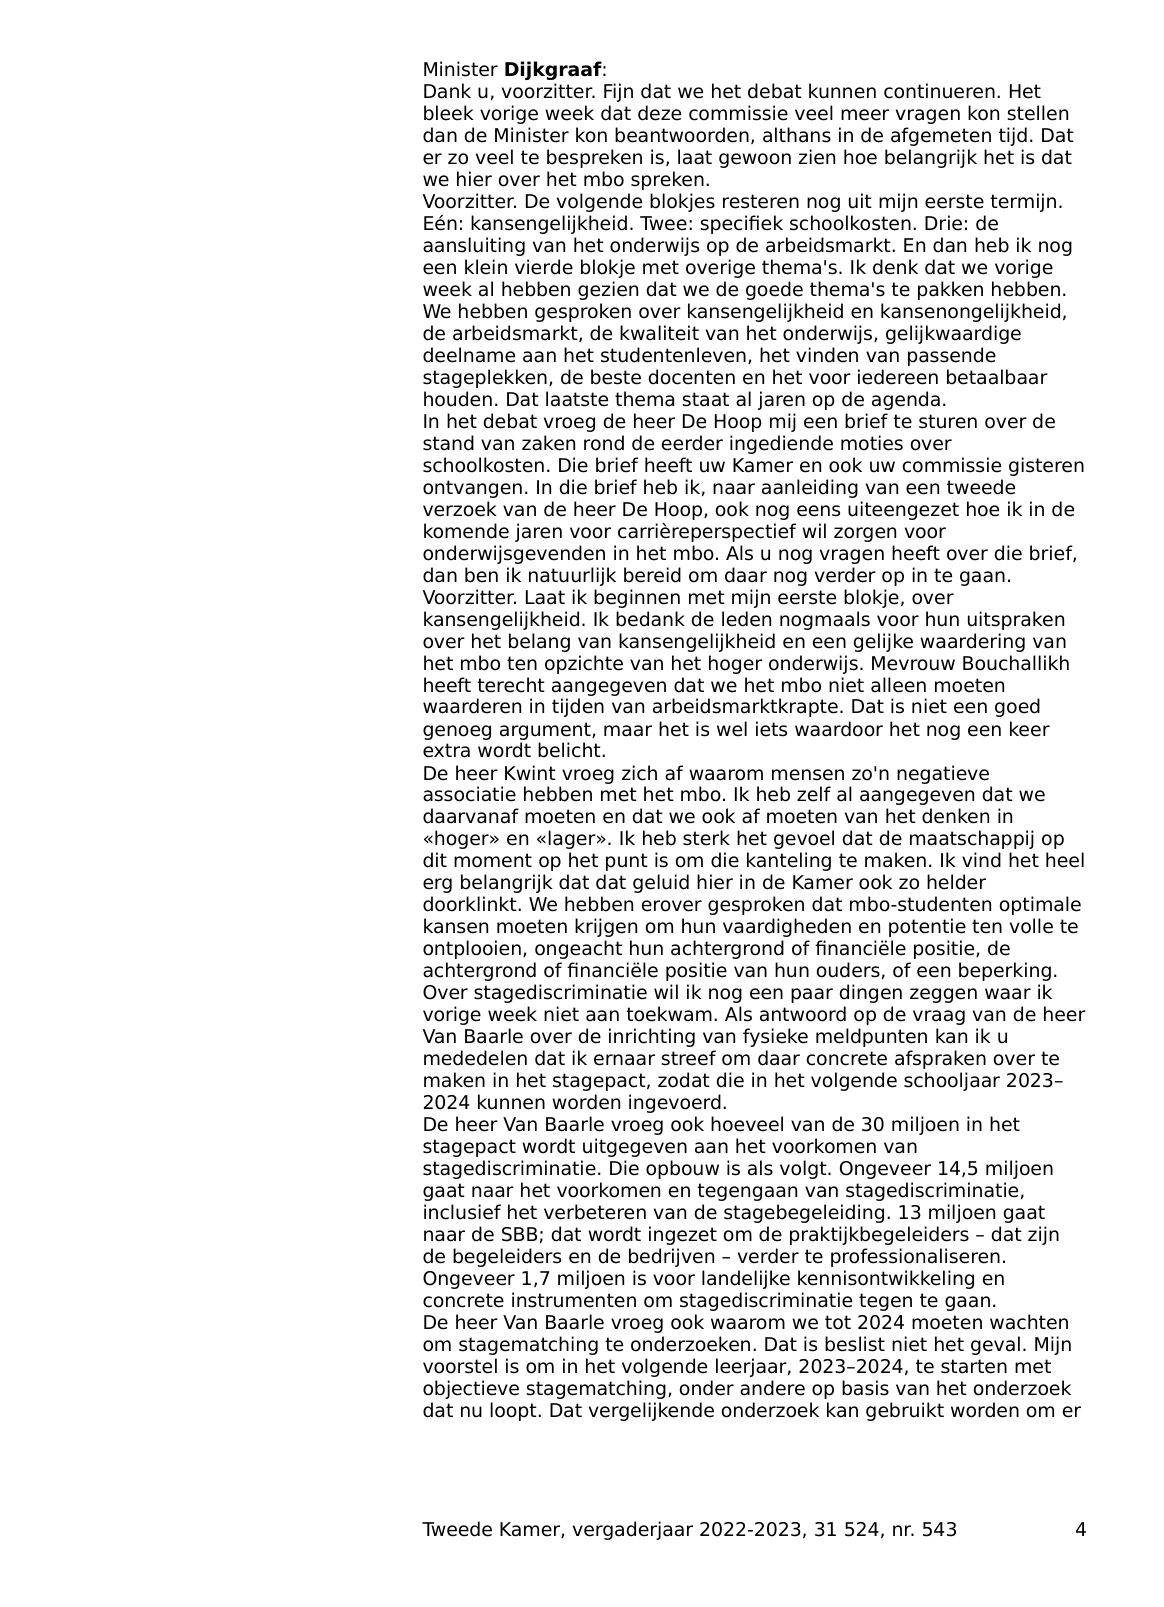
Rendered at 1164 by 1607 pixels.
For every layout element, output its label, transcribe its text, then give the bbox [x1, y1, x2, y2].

text Voorzitter. De volgende blokjes resteren nog uit mijn eerste termijn. Eén: kansengelijkheid. Twee: specifiek schoolkosten. Drie: de aansluiting van het onderwijs op de arbeidsmarkt. En dan heb ik nog een klein vierde blokje met overige thema's. Ik denk dat we vorige week al hebben gezien dat we de goede thema's te pakken hebben. We hebben gesproken over kansengelijkheid en kansenongelijkheid, de arbeidsmarkt, de kwaliteit van het onderwijs, gelijkwaardige deelname aan het studentenleven, het vinden van passende stageplekken, de beste docenten en het voor iedereen betaalbaar houden. Dat laatste thema staat al jaren op de agenda. [422, 191, 1087, 411]
text De heer Van Baarle vroeg ook waarom we tot 2024 moeten wachten om stagematching te onderzoeken. Dat is beslist niet het geval. Mijn voorstel is om in het volgende leerjaar, 2023–2024, te starten met objectieve stagematching, onder andere op basis van het onderzoek dat nu loopt. Dat vergelijkende onderzoek kan gebruikt worden om er [422, 1312, 1087, 1422]
text Voorzitter. Laat ik beginnen met mijn eerste blokje, over kansengelijkheid. Ik bedank de leden nogmaals voor hun uitspraken over het belang van kansengelijkheid en een gelijke waardering van het mbo ten opzichte van het hoger onderwijs. Mevrouw Bouchallikh heeft terecht aangegeven dat we het mbo niet alleen moeten waarderen in tijden van arbeidsmarktkrapte. Dat is niet een goed genoeg argument, maar het is wel iets waardoor het nog een keer extra wordt belicht. [422, 587, 1087, 762]
text De heer Kwint vroeg zich af waarom mensen zo'n negatieve associatie hebben met het mbo. Ik heb zelf al aangegeven dat we daarvanaf moeten en dat we ook af moeten van het denken in «hoger» en «lager». Ik heb sterk het gevoel dat de maatschappij op dit moment op het punt is om die kanteling te maken. Ik vind het heel erg belangrijk dat dat geluid hier in de Kamer ook zo helder doorklinkt. We hebben erover gesproken dat mbo-studenten optimale kansen moeten krijgen om hun vaardigheden en potentie ten volle te ontplooien, ongeacht hun achtergrond of financiële positie, de achtergrond of financiële positie van hun ouders, of een beperking. [422, 762, 1087, 982]
text Minister Dijkgraaf: [422, 59, 1087, 81]
text De heer Van Baarle vroeg ook hoeveel van de 30 miljoen in het stagepact wordt uitgegeven aan het voorkomen van stagediscriminatie. Die opbouw is als volgt. Ongeveer 14,5 miljoen gaat naar het voorkomen en tegengaan van stagediscriminatie, inclusief het verbeteren van de stagebegeleiding. 13 miljoen gaat naar de SBB; dat wordt ingezet om de praktijkbegeleiders – dat zijn de begeleiders en de bedrijven – verder te professionaliseren. Ongeveer 1,7 miljoen is voor landelijke kennisontwikkeling en concrete instrumenten om stagediscriminatie tegen te gaan. [422, 1114, 1087, 1312]
text Dank u, voorzitter. Fijn dat we het debat kunnen continueren. Het bleek vorige week dat deze commissie veel meer vragen kon stellen dan de Minister kon beantwoorden, althans in de afgemeten tijd. Dat er zo veel te bespreken is, laat gewoon zien hoe belangrijk het is dat we hier over het mbo spreken. [422, 81, 1087, 191]
text Over stagediscriminatie wil ik nog een paar dingen zeggen waar ik vorige week niet aan toekwam. Als antwoord op de vraag van de heer Van Baarle over de inrichting van fysieke meldpunten kan ik u mededelen dat ik ernaar streef om daar concrete afspraken over te maken in het stagepact, zodat die in het volgende schooljaar 2023–2024 kunnen worden ingevoerd. [422, 982, 1087, 1114]
text In het debat vroeg de heer De Hoop mij een brief te sturen over de stand van zaken rond de eerder ingediende moties over schoolkosten. Die brief heeft uw Kamer en ook uw commissie gisteren ontvangen. In die brief heb ik, naar aanleiding van een tweede verzoek van de heer De Hoop, ook nog eens uiteengezet hoe ik in de komende jaren voor carrièreperspectief wil zorgen voor onderwijsgevenden in het mbo. Als u nog vragen heeft over die brief, dan ben ik natuurlijk bereid om daar nog verder op in te gaan. [422, 411, 1087, 587]
